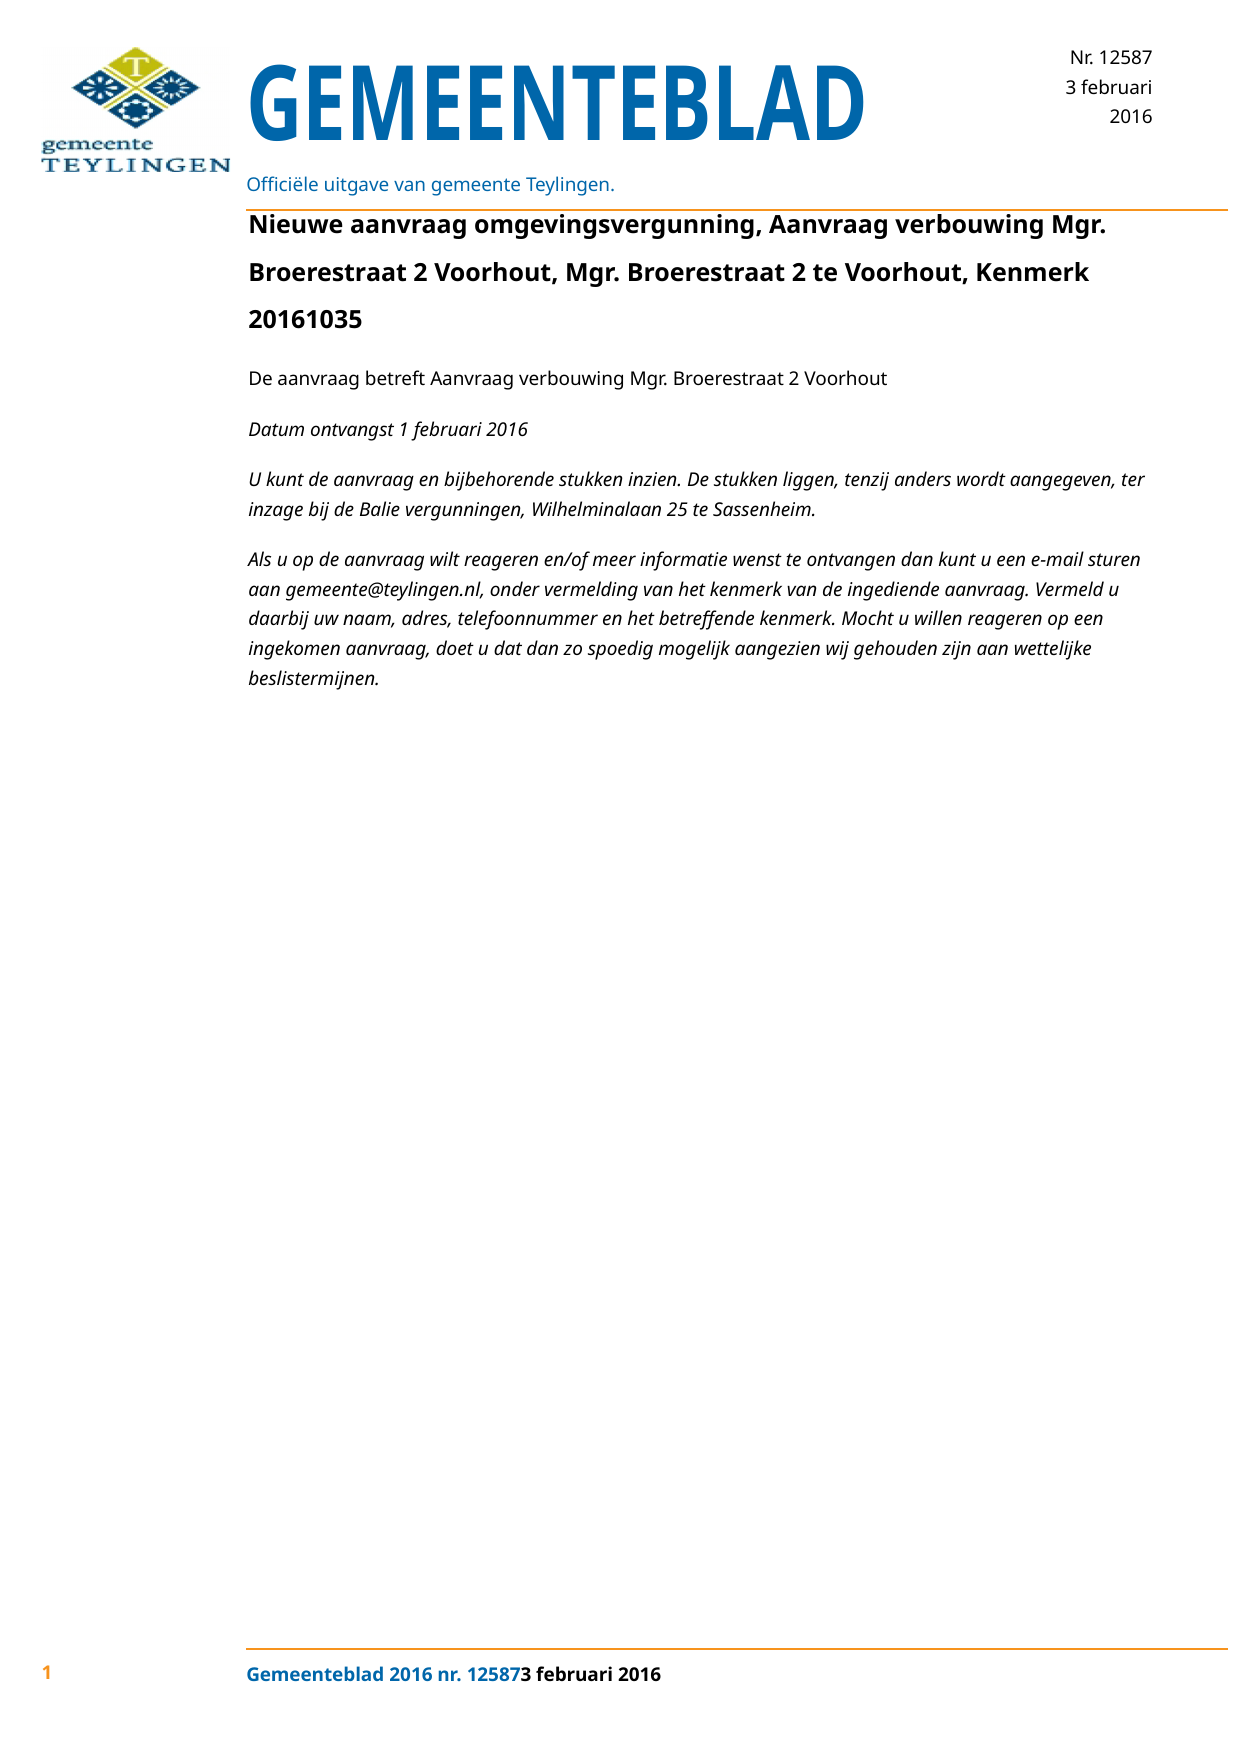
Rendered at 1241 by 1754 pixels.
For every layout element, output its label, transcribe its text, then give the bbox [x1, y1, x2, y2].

text Als u op de aanvraag wilt reageren en/of meer informatie wenst te ontvangen dan kunt u een e-mail sturen aan gemeente@teylingen.nl, onder vermelding van het kenmerk van de ingediende aanvraag. Vermeld u daarbij uw naam, adres, telefoonnummer en het betreffende kenmerk. Mocht u willen reageren op een ingekomen aanvraag, doet u dat dan zo spoedig mogelijk aangezien wij gehouden zijn aan wettelijke beslistermijnen. [248, 546, 1152, 690]
text U kunt de aanvraag en bijbehorende stukken inzien. De stukken liggen, tenzij anders wordt aangegeven, ter inzage bij de Balie vergunningen, Wilhelminalaan 25 te Sassenheim. [248, 466, 1152, 522]
text Datum ontvangst 1 februari 2016 [248, 416, 1152, 442]
text Nieuwe aanvraag omgevingsvergunning, Aanvraag verbouwing Mgr. Broerestraat 2 Voorhout, Mgr. Broerestraat 2 te Voorhout, Kenmerk 20161035 [248, 211, 1152, 336]
picture [41, 47, 231, 172]
text De aanvraag betreft Aanvraag verbouwing Mgr. Broerestraat 2 Voorhout [248, 366, 1152, 391]
